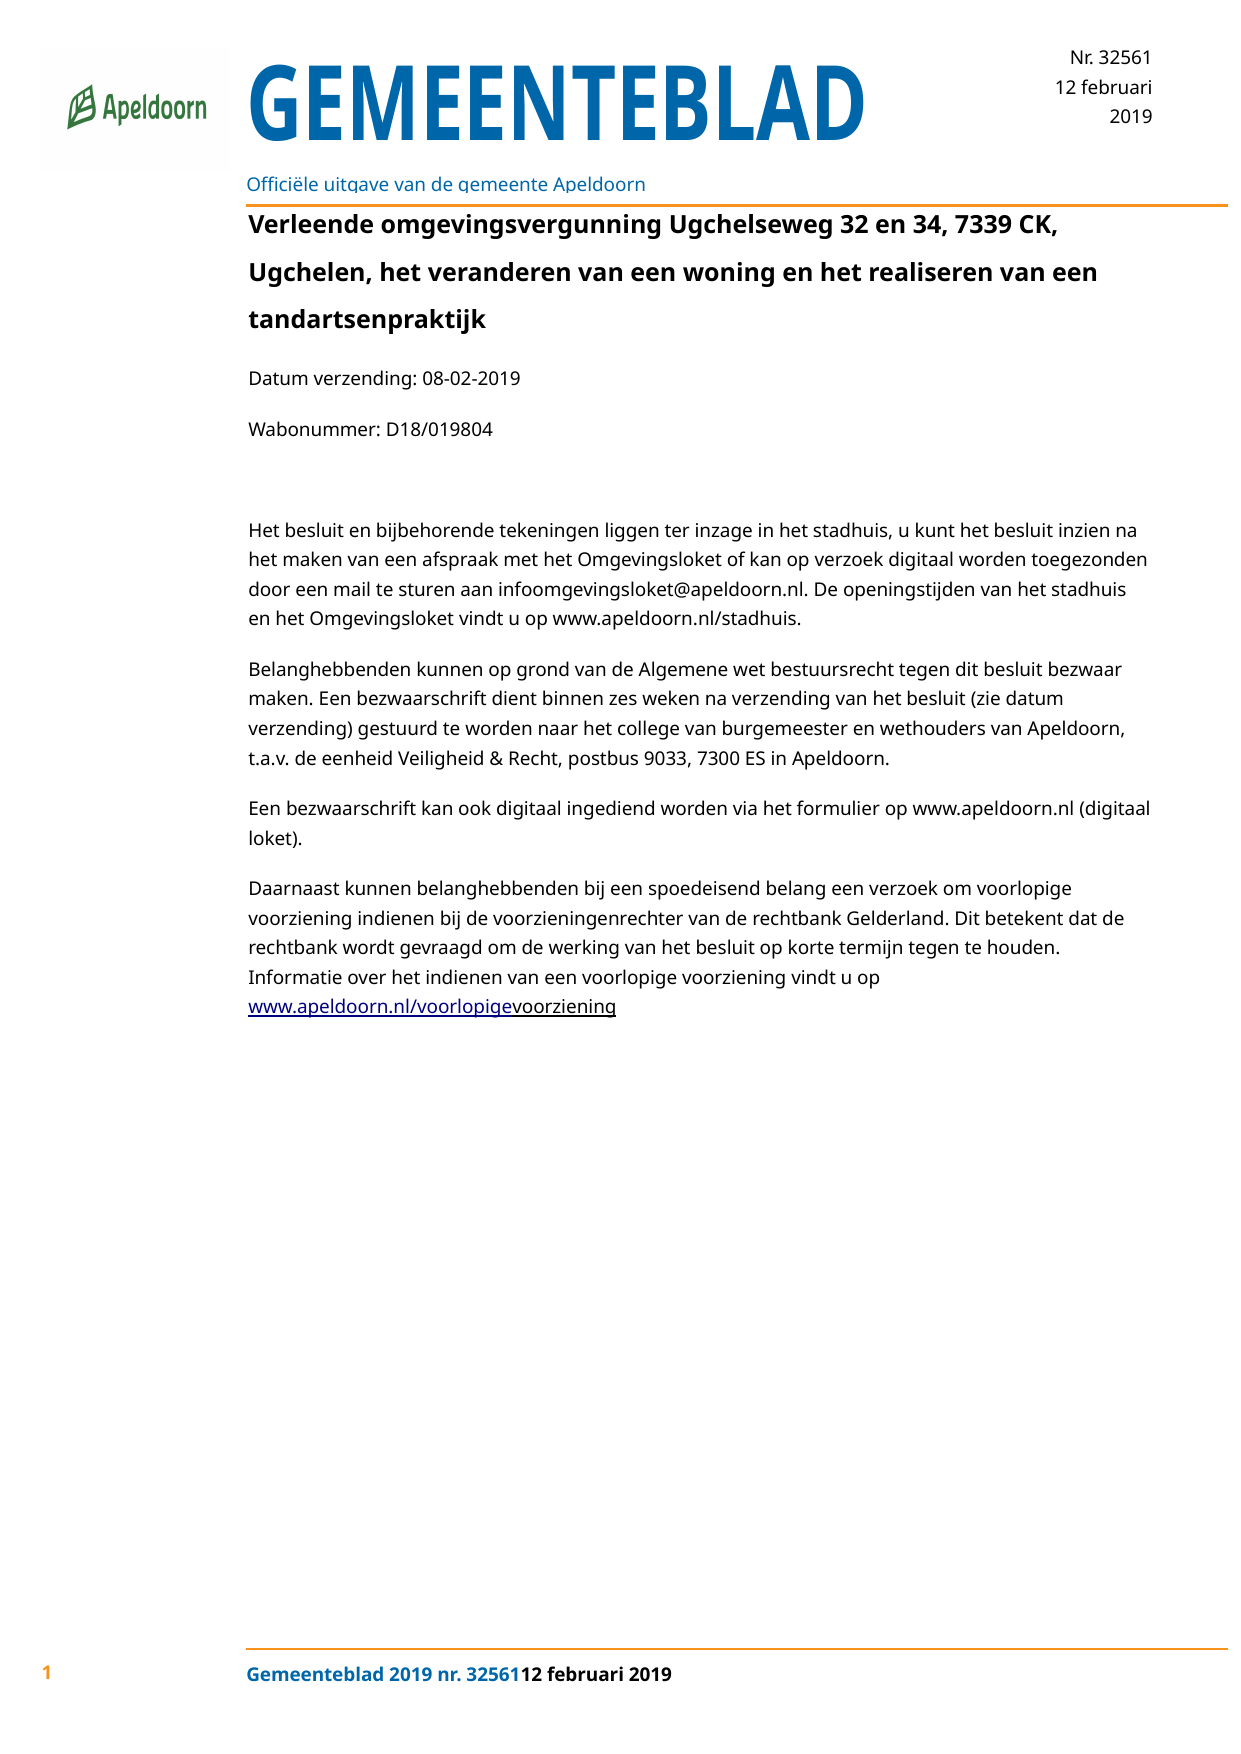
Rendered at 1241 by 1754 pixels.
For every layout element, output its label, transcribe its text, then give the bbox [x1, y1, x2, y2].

text Wabonummer: D18/019804 [248, 416, 1152, 442]
text Belanghebbenden kunnen op grond van de Algemene wet bestuursrecht tegen dit besluit bezwaar maken. Een bezwaarschrift dient binnen zes weken na verzending van het besluit (zie datum verzending) gestuurd te worden naar het college van burgemeester en wethouders van Apeldoorn, t.a.v. de eenheid Veiligheid & Recht, postbus 9033, 7300 ES in Apeldoorn. [248, 656, 1152, 770]
text Verleende omgevingsvergunning Ugchelseweg 32 en 34, 7339 CK, Ugchelen, het veranderen van een woning en het realiseren van een tandartsenpraktijk [248, 207, 1152, 336]
text Een bezwaarschrift kan ook digitaal ingediend worden via het formulier op www.apeldoorn.nl (digitaal loket). [248, 795, 1152, 850]
text Het besluit en bijbehorende tekeningen liggen ter inzage in het stadhuis, u kunt het besluit inzien na het maken van een afspraak met het Omgevingsloket of kan op verzoek digitaal worden toegezonden door een mail te sturen aan infoomgevingsloket@apeldoorn.nl. De openingstijden van het stadhuis en het Omgevingsloket vindt u op www.apeldoorn.nl/stadhuis. [248, 517, 1152, 631]
picture [41, 47, 231, 172]
text Datum verzending: 08-02-2019 [248, 366, 1152, 391]
text Daarnaast kunnen belanghebbenden bij een spoedeisend belang een verzoek om voorlopige voorziening indienen bij de voorzieningenrechter van de rechtbank Gelderland. Dit betekent dat de rechtbank wordt gevraagd om de werking van het besluit op korte termijn tegen te houden. Informatie over het indienen van een voorlopige voorziening vindt u op www.apeldoorn.nl/voorlopigevoorziening [248, 875, 1152, 1019]
